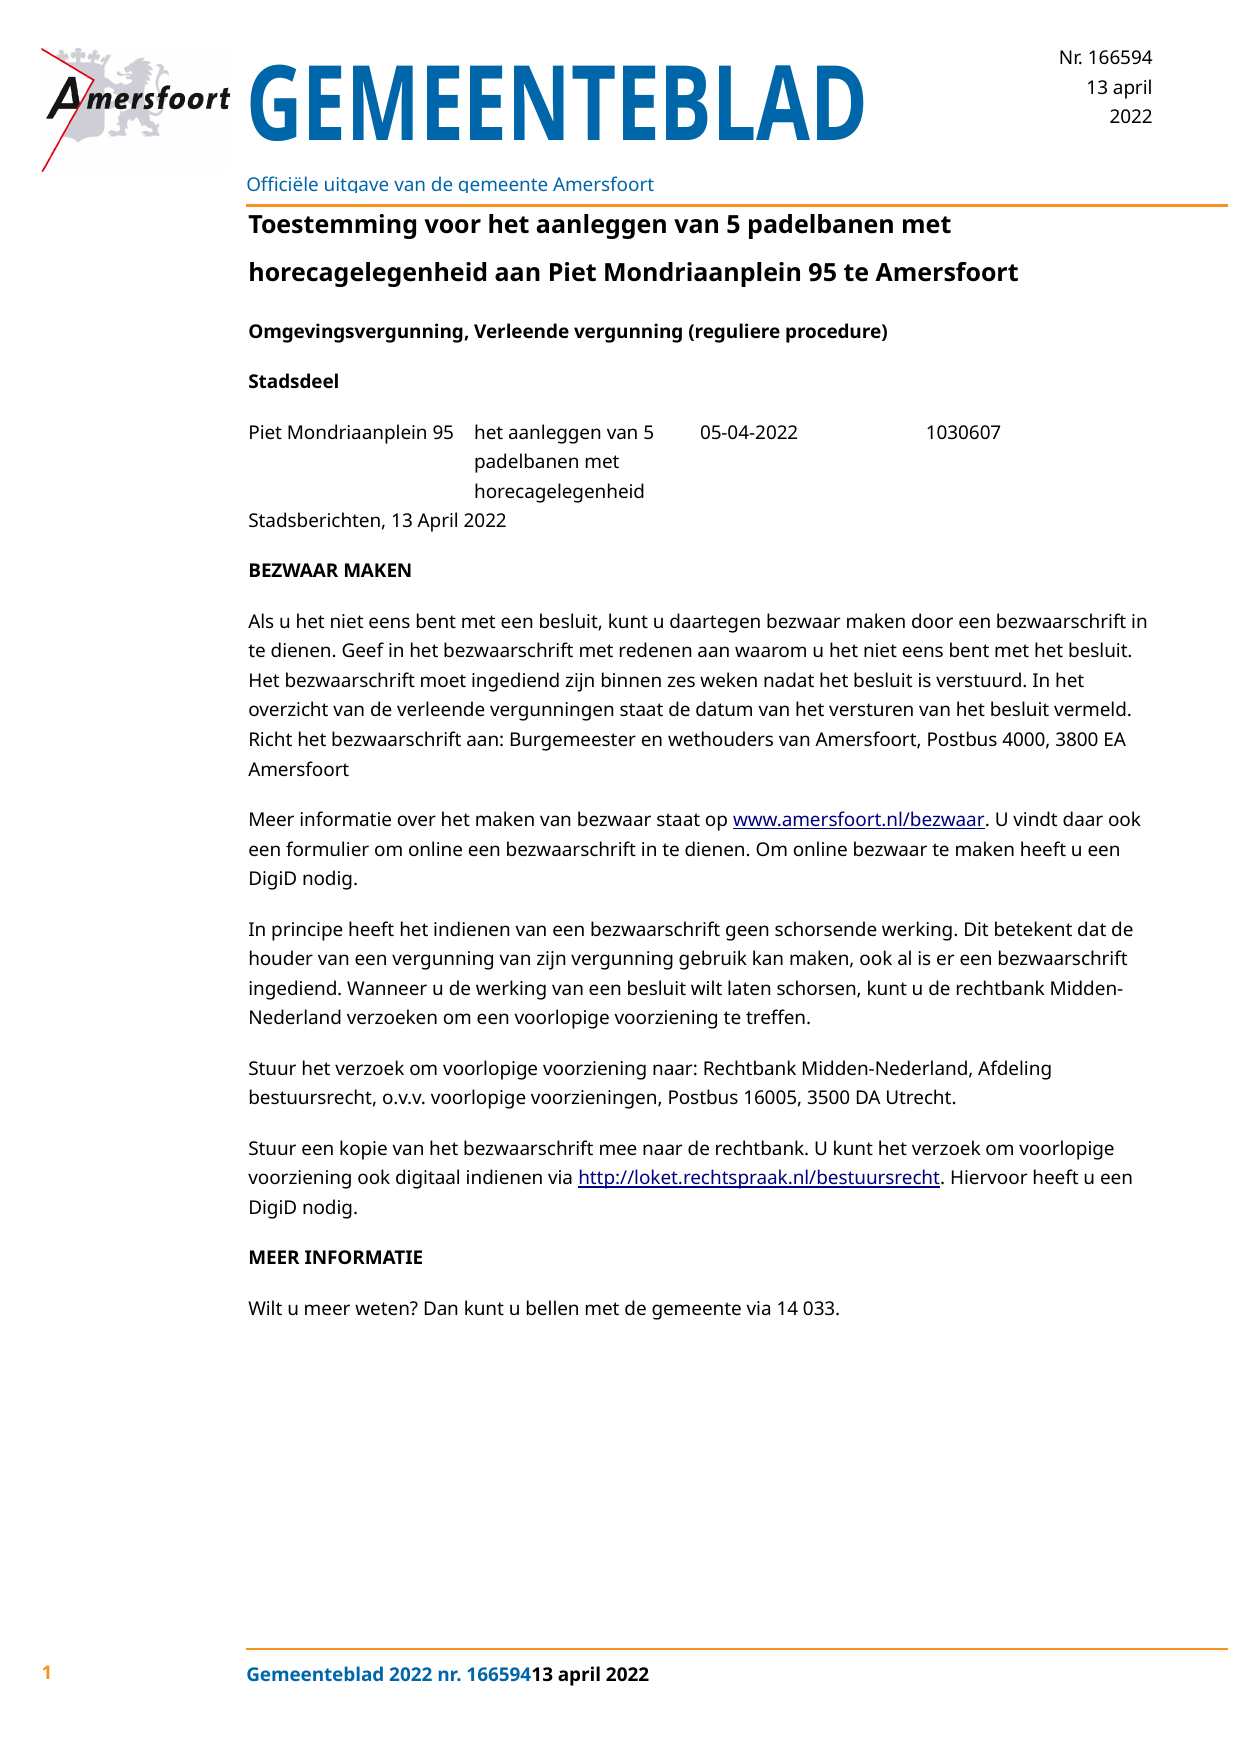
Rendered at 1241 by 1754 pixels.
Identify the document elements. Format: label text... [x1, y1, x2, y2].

text Stadsberichten, 13 April 2022 [248, 507, 1152, 533]
text Stuur een kopie van het bezwaarschrift mee naar de rechtbank. U kunt het verzoek om voorlopige voorziening ook digitaal indienen via http://loket.rechtspraak.nl/bestuursrecht. Hiervoor heeft u een DigiD nodig. [248, 1135, 1152, 1220]
picture [41, 47, 231, 172]
text Omgevingsvergunning, Verleende vergunning (reguliere procedure) [248, 318, 1152, 344]
text Wilt u meer weten? Dan kunt u bellen met de gemeente via 14 033. [248, 1295, 1152, 1321]
text MEER INFORMATIE [248, 1244, 1152, 1270]
table_header 05-04-2022 [700, 419, 926, 504]
table_header Piet Mondriaanplein 95 [248, 419, 474, 504]
text BEZWAAR MAKEN [248, 557, 1152, 583]
text Als u het niet eens bent met een besluit, kunt u daartegen bezwaar maken door een bezwaarschrift in te dienen. Geef in het bezwaarschrift met redenen aan waarom u het niet eens bent met het besluit. Het bezwaarschrift moet ingediend zijn binnen zes weken nadat het besluit is verstuurd. In het overzicht van de verleende vergunningen staat de datum van het versturen van het besluit vermeld. Richt het bezwaarschrift aan: Burgemeester en wethouders van Amersfoort, Postbus 4000, 3800 EA Amersfoort [248, 608, 1152, 781]
text Toestemming voor het aanleggen van 5 padelbanen met horecagelegenheid aan Piet Mondriaanplein 95 te Amersfoort [248, 207, 1152, 288]
table_header het aanleggen van 5 padelbanen met horecagelegenheid [474, 419, 700, 504]
text Stuur het verzoek om voorlopige voorziening naar: Rechtbank Midden-Nederland, Afdeling bestuursrecht, o.v.v. voorlopige voorzieningen, Postbus 16005, 3500 DA Utrecht. [248, 1055, 1152, 1110]
text Meer informatie over het maken van bezwaar staat op www.amersfoort.nl/bezwaar. U vindt daar ook een formulier om online een bezwaarschrift in te dienen. Om online bezwaar te maken heeft u een DigiD nodig. [248, 806, 1152, 891]
text Stadsdeel [248, 368, 1152, 394]
text In principe heeft het indienen van een bezwaarschrift geen schorsende werking. Dit betekent dat de houder van een vergunning van zijn vergunning gebruik kan maken, ook al is er een bezwaarschrift ingediend. Wanneer u de werking van een besluit wilt laten schorsen, kunt u de rechtbank Midden-Nederland verzoeken om een voorlopige voorziening te treffen. [248, 916, 1152, 1030]
table_header 1030607 [926, 419, 1152, 504]
